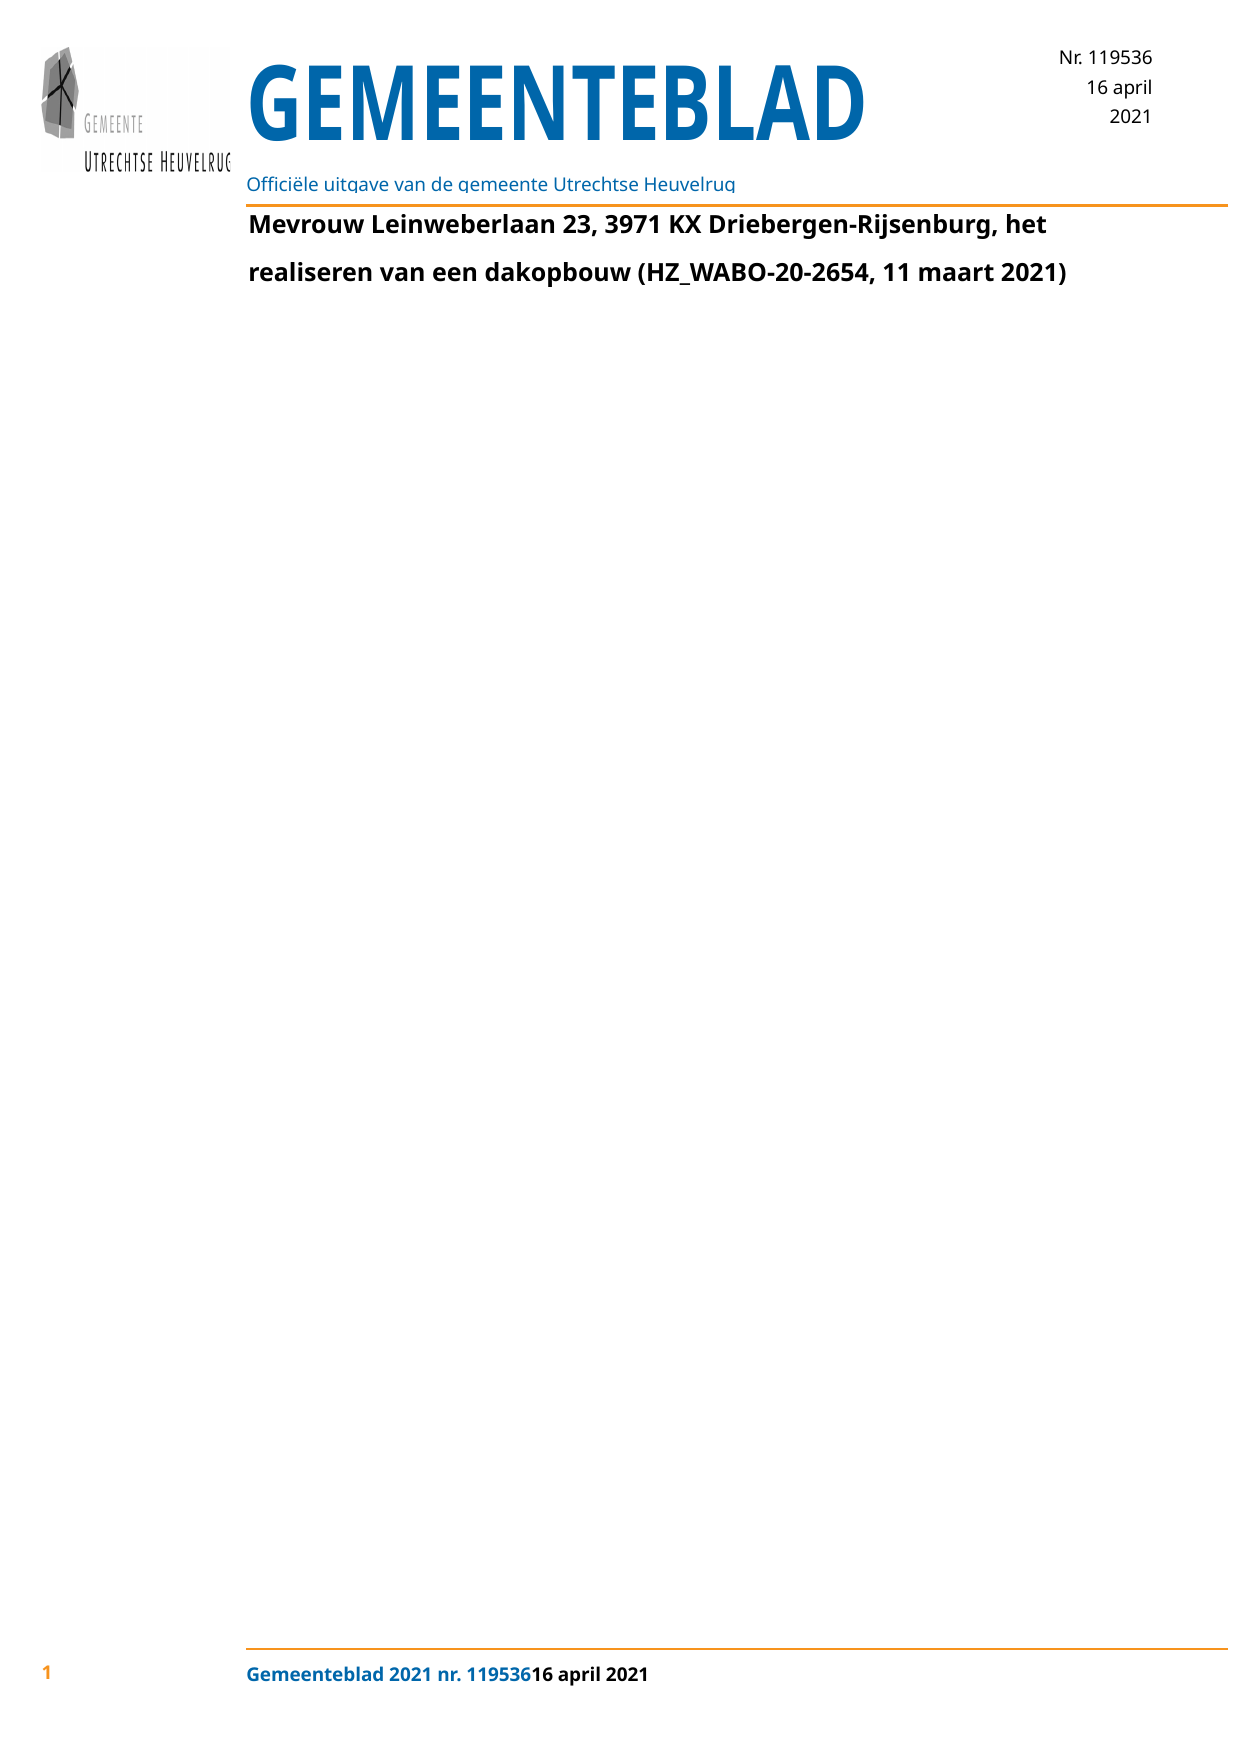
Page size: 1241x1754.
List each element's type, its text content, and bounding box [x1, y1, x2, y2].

text Mevrouw Leinweberlaan 23, 3971 KX Driebergen-Rijsenburg, het realiseren van een dakopbouw (HZ_WABO-20-2654, 11 maart 2021) [248, 207, 1152, 288]
picture [41, 47, 231, 172]
